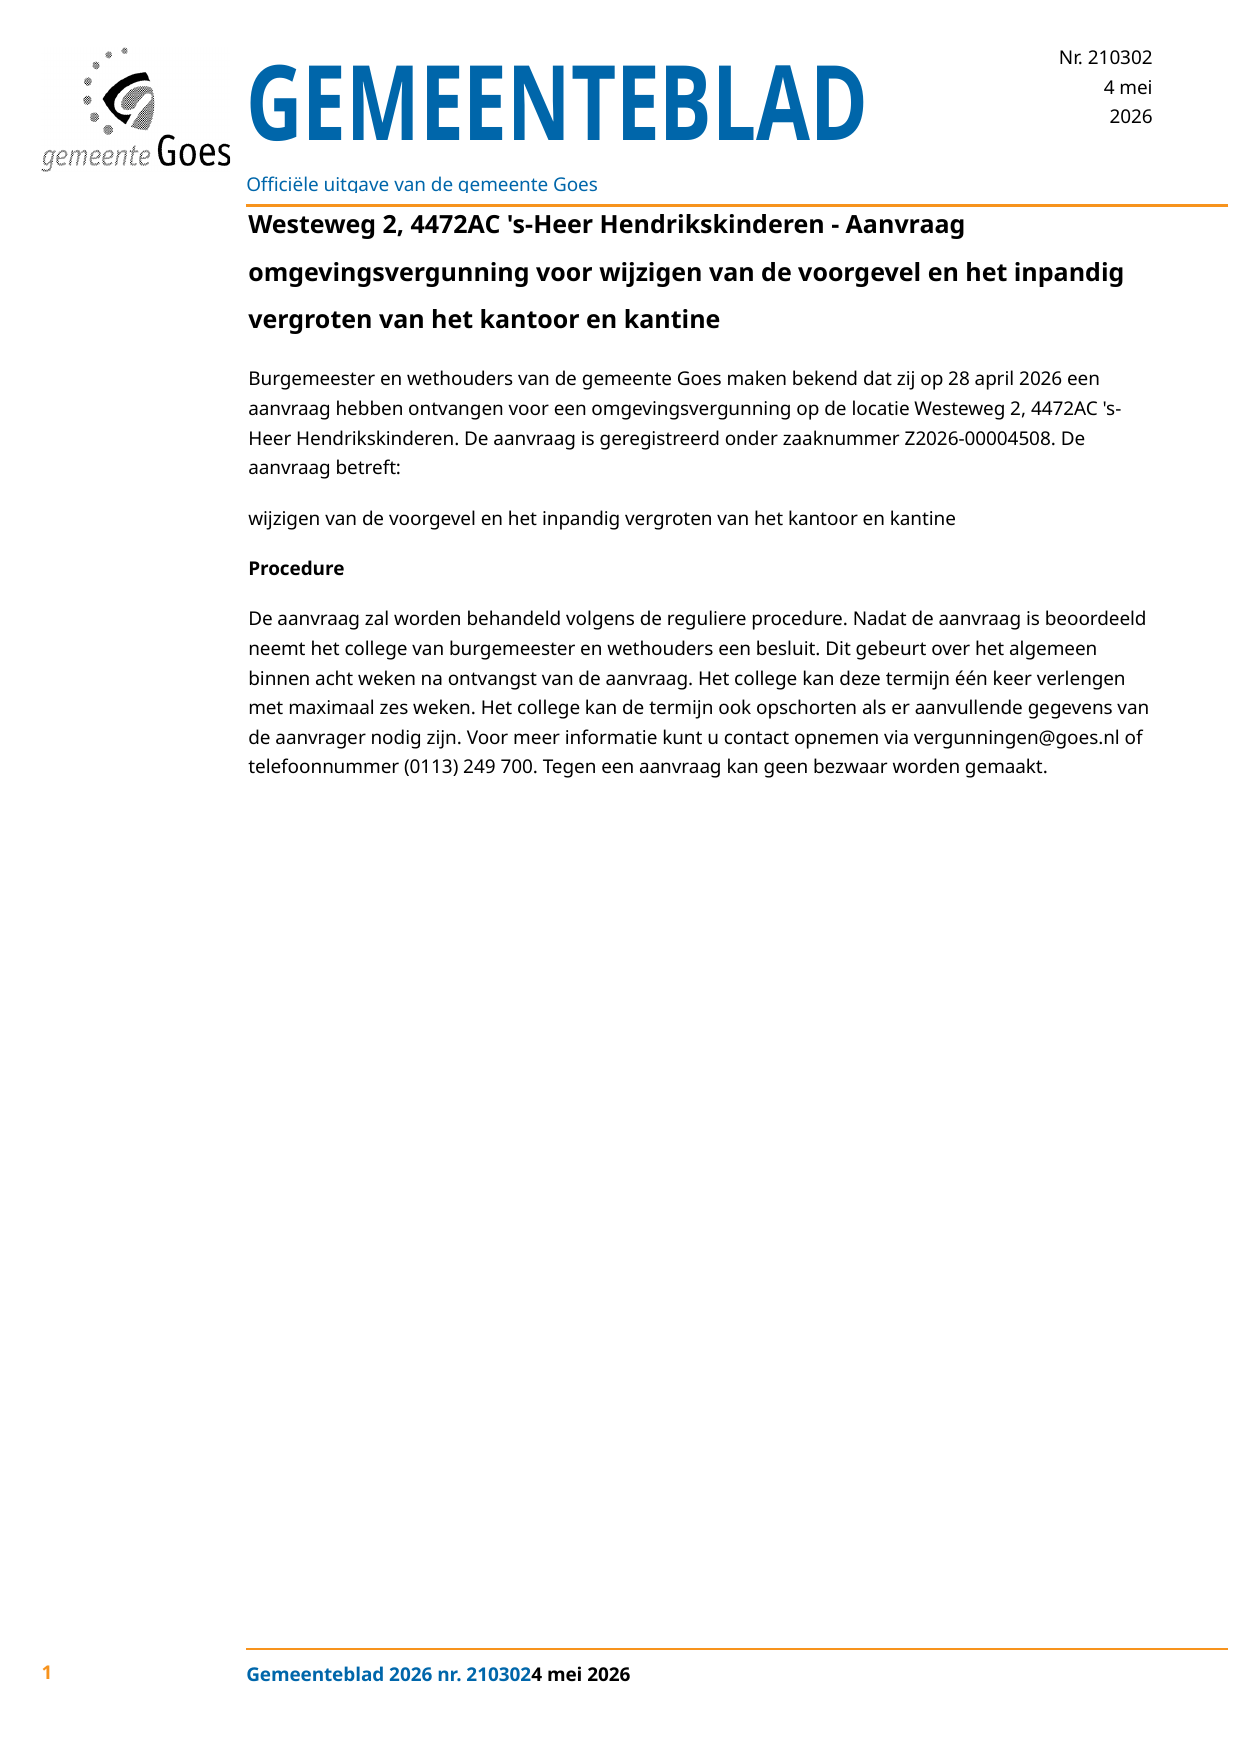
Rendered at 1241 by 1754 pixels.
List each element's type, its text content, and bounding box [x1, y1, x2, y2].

text wijzigen van de voorgevel en het inpandig vergroten van het kantoor en kantine [248, 505, 1152, 530]
text De aanvraag zal worden behandeld volgens de reguliere procedure. Nadat de aanvraag is beoordeeld neemt het college van burgemeester en wethouders een besluit. Dit gebeurt over het algemeen binnen acht weken na ontvangst van de aanvraag. Het college kan deze termijn één keer verlengen met maximaal zes weken. Het college kan de termijn ook opschorten als er aanvullende gegevens van de aanvrager nodig zijn. Voor meer informatie kunt u contact opnemen via vergunningen@goes.nl of telefoonnummer (0113) 249 700. Tegen een aanvraag kan geen bezwaar worden gemaakt. [248, 606, 1152, 779]
picture [41, 47, 231, 172]
text Westeweg 2, 4472AC 's-Heer Hendrikskinderen - Aanvraag omgevingsvergunning voor wijzigen van de voorgevel en het inpandig vergroten van het kantoor en kantine [248, 207, 1152, 336]
text Procedure [248, 555, 1152, 581]
text Burgemeester en wethouders van de gemeente Goes maken bekend dat zij op 28 april 2026 een aanvraag hebben ontvangen voor een omgevingsvergunning op de locatie Westeweg 2, 4472AC 's-Heer Hendrikskinderen. De aanvraag is geregistreerd onder zaaknummer Z2026-00004508. De aanvraag betreft: [248, 366, 1152, 480]
